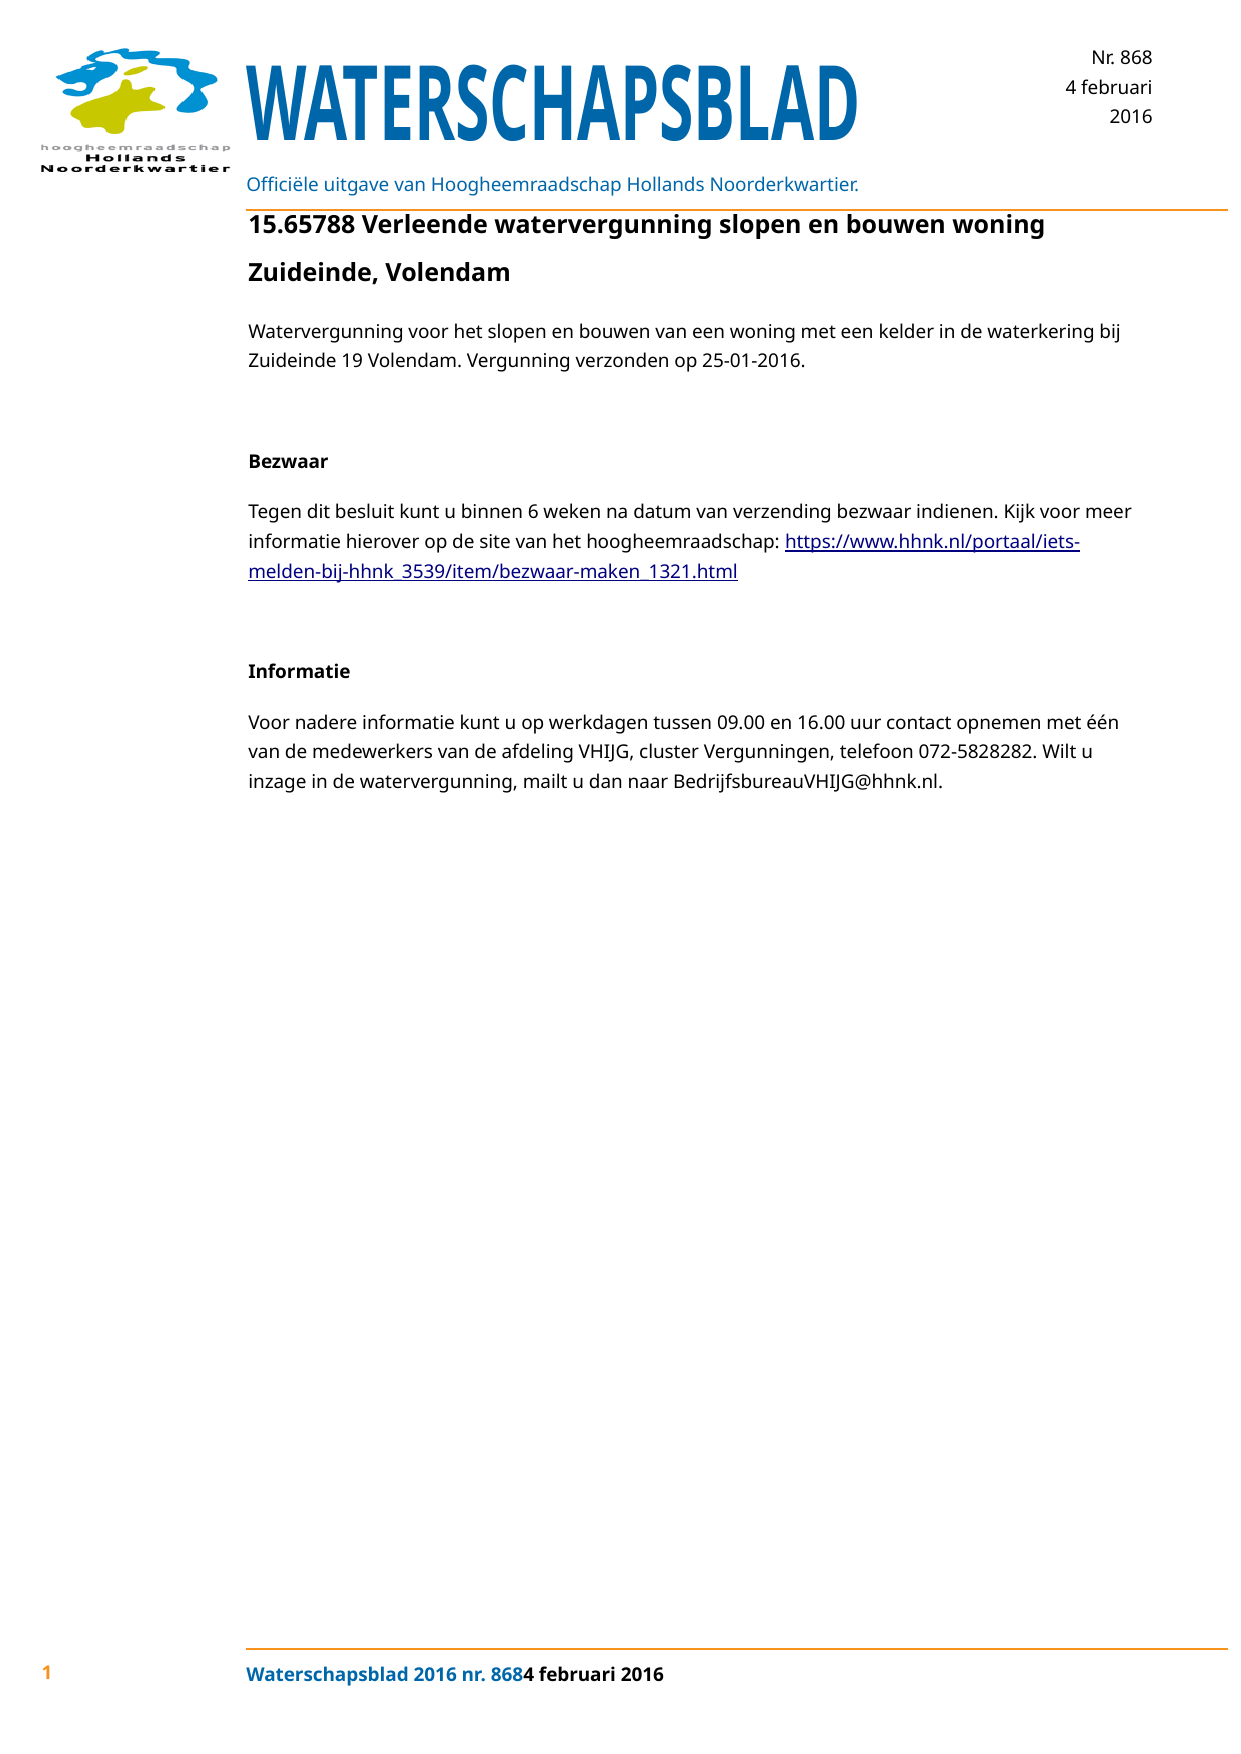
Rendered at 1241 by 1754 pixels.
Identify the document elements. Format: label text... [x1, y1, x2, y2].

text Informatie [248, 659, 1152, 684]
text Bezwaar [248, 448, 1152, 474]
text Voor nadere informatie kunt u op werkdagen tussen 09.00 en 16.00 uur contact opnemen met één van de medewerkers van de afdeling VHIJG, cluster Vergunningen, telefoon 072-5828282. Wilt u inzage in de watervergunning, mailt u dan naar BedrijfsbureauVHIJG@hhnk.nl. [248, 709, 1152, 794]
text Tegen dit besluit kunt u binnen 6 weken na datum van verzending bezwaar indienen. Kijk voor meer informatie hierover op de site van het hoogheemraadschap: https://www.hhnk.nl/portaal/iets-melden-bij-hhnk_3539/item/bezwaar-maken_1321.html [248, 499, 1152, 584]
text Watervergunning voor het slopen en bouwen van een woning met een kelder in de waterkering bij Zuideinde 19 Volendam. Vergunning verzonden op 25-01-2016. [248, 318, 1152, 373]
picture [41, 47, 231, 172]
text 15.65788 Verleende watervergunning slopen en bouwen woning Zuideinde, Volendam [248, 211, 1152, 288]
